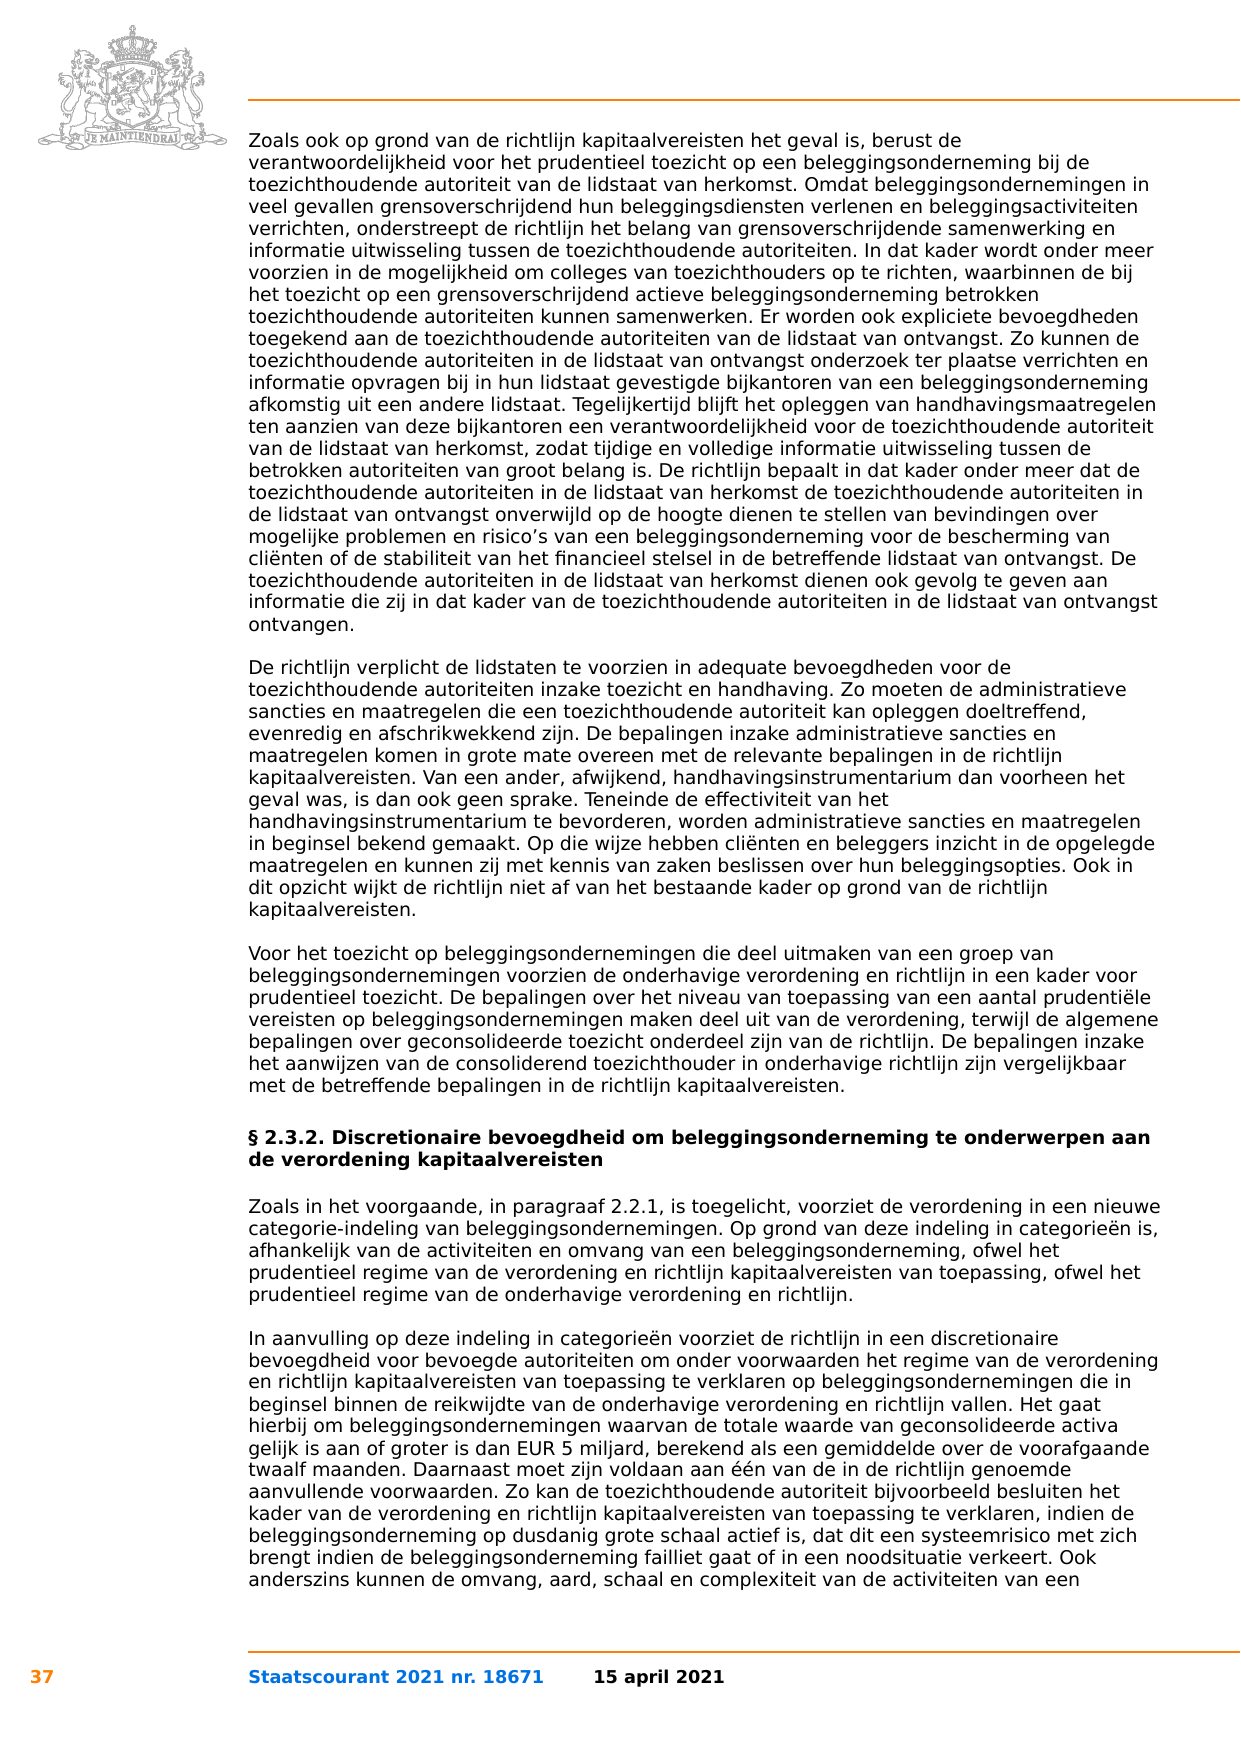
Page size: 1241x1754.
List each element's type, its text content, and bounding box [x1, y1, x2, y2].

text Voor het toezicht op beleggingsondernemingen die deel uitmaken van een groep van beleggingsondernemingen voorzien de onderhavige verordening en richtlijn in een kader voor prudentieel toezicht. De bepalingen over het niveau van toepassing van een aantal prudentiële vereisten op beleggingsondernemingen maken deel uit van de verordening, terwijl de algemene bepalingen over geconsolideerde toezicht onderdeel zijn van de richtlijn. De bepalingen inzake het aanwijzen van de consoliderend toezichthouder in onderhavige richtlijn zijn vergelijkbaar met de betreffende bepalingen in de richtlijn kapitaalvereisten. [248, 943, 1163, 1097]
text Zoals in het voorgaande, in paragraaf 2.2.1, is toegelicht, voorziet de verordening in een nieuwe categorie-indeling van beleggingsondernemingen. Op grond van deze indeling in categorieën is, afhankelijk van de activiteiten en omvang van een beleggingsonderneming, ofwel het prudentieel regime van de verordening en richtlijn kapitaalvereisten van toepassing, ofwel het prudentieel regime van de onderhavige verordening en richtlijn. [248, 1196, 1163, 1306]
subtitle § 2.3.2. Discretionaire bevoegdheid om beleggingsonderneming te onderwerpen aan de verordening kapitaalvereisten [248, 1127, 1163, 1171]
picture [38, 25, 227, 150]
text Zoals ook op grond van de richtlijn kapitaalvereisten het geval is, berust de verantwoordelijkheid voor het prudentieel toezicht op een beleggingsonderneming bij de toezichthoudende autoriteit van de lidstaat van herkomst. Omdat beleggingsondernemingen in veel gevallen grensoverschrijdend hun beleggingsdiensten verlenen en beleggingsactiviteiten verrichten, onderstreept de richtlijn het belang van grensoverschrijdende samenwerking en informatie uitwisseling tussen de toezichthoudende autoriteiten. In dat kader wordt onder meer voorzien in de mogelijkheid om colleges van toezichthouders op te richten, waarbinnen de bij het toezicht op een grensoverschrijdend actieve beleggingsonderneming betrokken toezichthoudende autoriteiten kunnen samenwerken. Er worden ook expliciete bevoegdheden toegekend aan de toezichthoudende autoriteiten van de lidstaat van ontvangst. Zo kunnen de toezichthoudende autoriteiten in de lidstaat van ontvangst onderzoek ter plaatse verrichten en informatie opvragen bij in hun lidstaat gevestigde bijkantoren van een beleggingsonderneming afkomstig uit een andere lidstaat. Tegelijkertijd blijft het opleggen van handhavingsmaatregelen ten aanzien van deze bijkantoren een verantwoordelijkheid voor de toezichthoudende autoriteit van de lidstaat van herkomst, zodat tijdige en volledige informatie uitwisseling tussen de betrokken autoriteiten van groot belang is. De richtlijn bepaalt in dat kader onder meer dat de toezichthoudende autoriteiten in de lidstaat van herkomst de toezichthoudende autoriteiten in de lidstaat van ontvangst onverwijld op de hoogte dienen te stellen van bevindingen over mogelijke problemen en risico’s van een beleggingsonderneming voor de bescherming van cliënten of de stabiliteit van het financieel stelsel in de betreffende lidstaat van ontvangst. De toezichthoudende autoriteiten in de lidstaat van herkomst dienen ook gevolg te geven aan informatie die zij in dat kader van de toezichthoudende autoriteiten in de lidstaat van ontvangst ontvangen. [248, 130, 1163, 635]
text In aanvulling op deze indeling in categorieën voorziet de richtlijn in een discretionaire bevoegdheid voor bevoegde autoriteiten om onder voorwaarden het regime van de verordening en richtlijn kapitaalvereisten van toepassing te verklaren op beleggingsondernemingen die in beginsel binnen de reikwijdte van de onderhavige verordening en richtlijn vallen. Het gaat hierbij om beleggingsondernemingen waarvan de totale waarde van geconsolideerde activa gelijk is aan of groter is dan EUR 5 miljard, berekend als een gemiddelde over de voorafgaande twaalf maanden. Daarnaast moet zijn voldaan aan één van de in de richtlijn genoemde aanvullende voorwaarden. Zo kan de toezichthoudende autoriteit bijvoorbeeld besluiten het kader van de verordening en richtlijn kapitaalvereisten van toepassing te verklaren, indien de beleggingsonderneming op dusdanig grote schaal actief is, dat dit een systeemrisico met zich brengt indien de beleggingsonderneming failliet gaat of in een noodsituatie verkeert. Ook anderszins kunnen de omvang, aard, schaal en complexiteit van de activiteiten van een [248, 1327, 1163, 1591]
text De richtlijn verplicht de lidstaten te voorzien in adequate bevoegdheden voor de toezichthoudende autoriteiten inzake toezicht en handhaving. Zo moeten de administratieve sancties en maatregelen die een toezichthoudende autoriteit kan opleggen doeltreffend, evenredig en afschrikwekkend zijn. De bepalingen inzake administratieve sancties en maatregelen komen in grote mate overeen met de relevante bepalingen in de richtlijn kapitaalvereisten. Van een ander, afwijkend, handhavingsinstrumentarium dan voorheen het geval was, is dan ook geen sprake. Teneinde de effectiviteit van het handhavingsinstrumentarium te bevorderen, worden administratieve sancties en maatregelen in beginsel bekend gemaakt. Op die wijze hebben cliënten en beleggers inzicht in de opgelegde maatregelen en kunnen zij met kennis van zaken beslissen over hun beleggingsopties. Ook in dit opzicht wijkt de richtlijn niet af van het bestaande kader op grond van de richtlijn kapitaalvereisten. [248, 657, 1163, 921]
